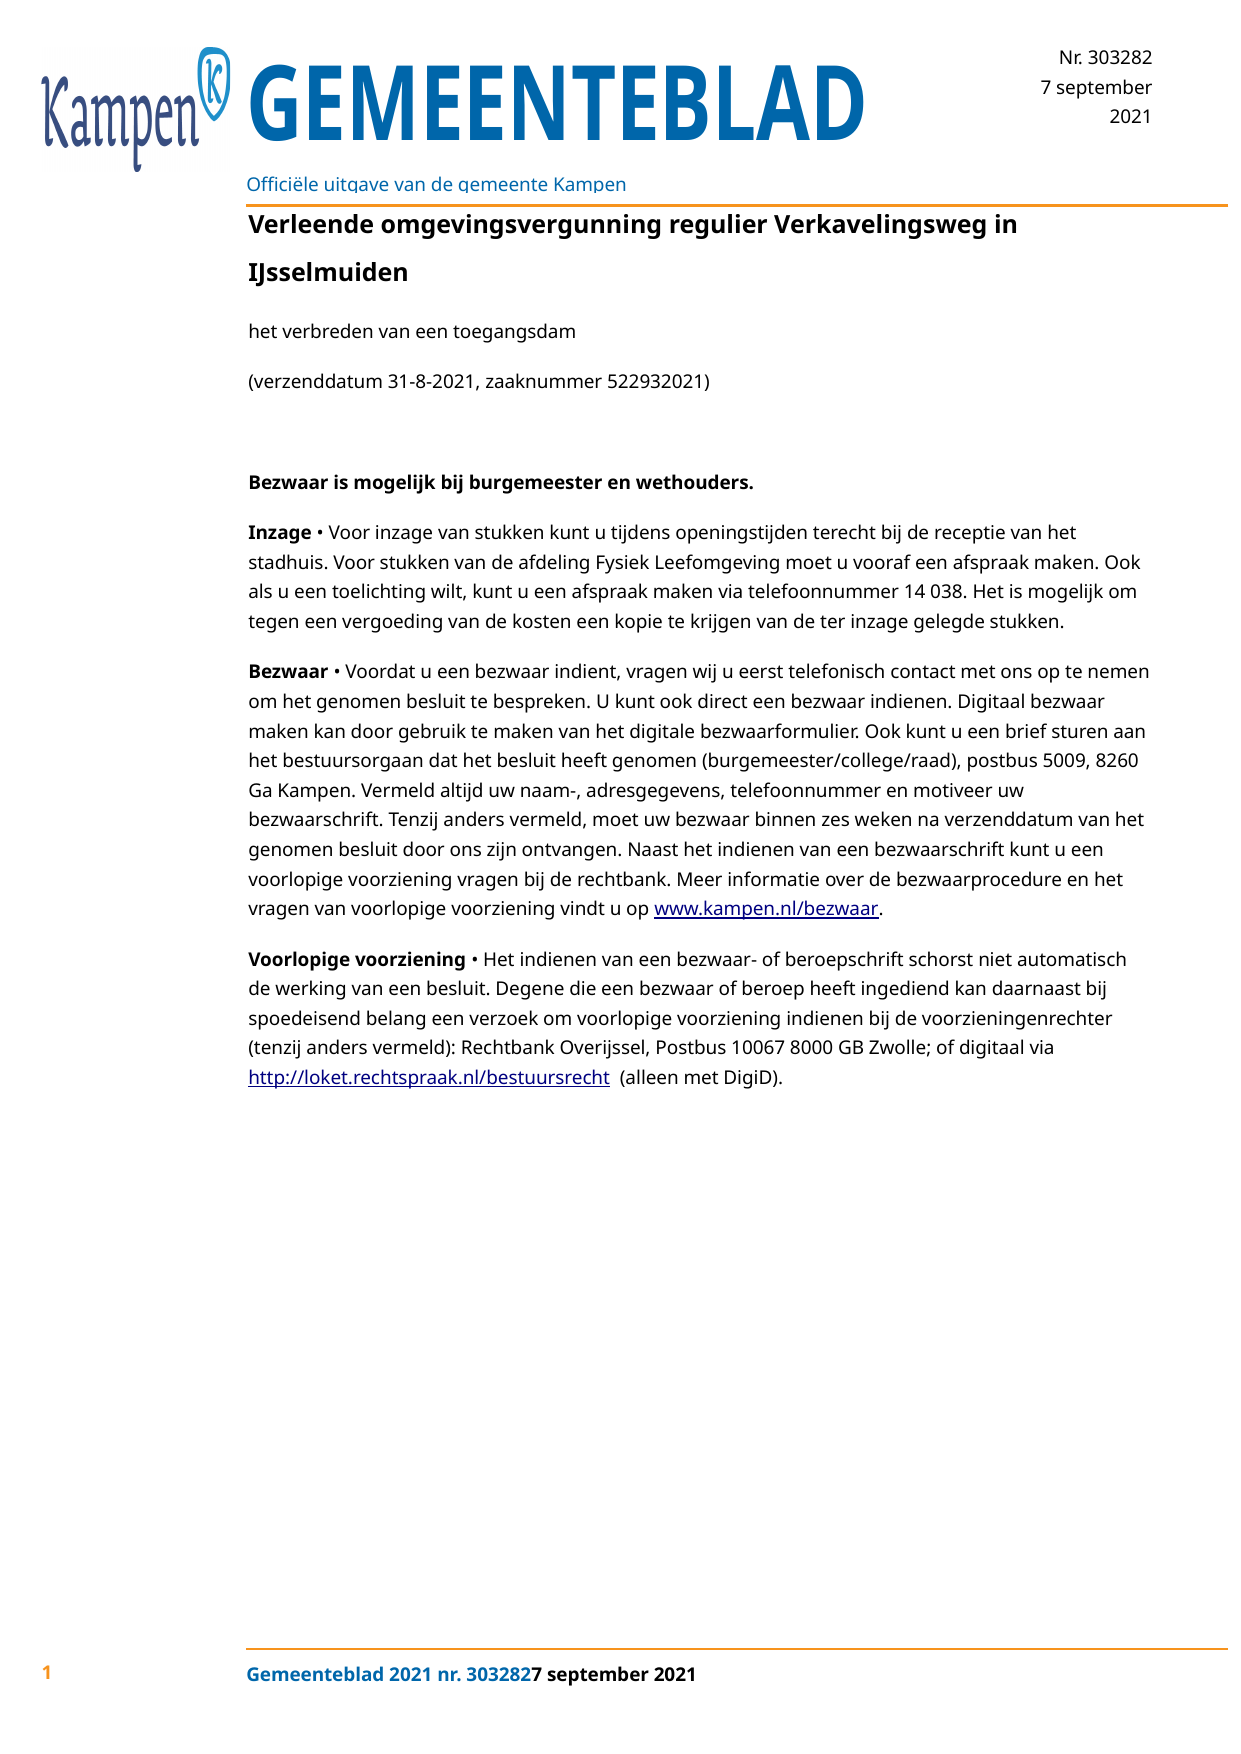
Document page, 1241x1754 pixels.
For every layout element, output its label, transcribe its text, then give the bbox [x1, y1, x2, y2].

text Bezwaar • Voordat u een bezwaar indient, vragen wij u eerst telefonisch contact met ons op te nemen om het genomen besluit te bespreken. U kunt ook direct een bezwaar indienen. Digitaal bezwaar maken kan door gebruik te maken van het digitale bezwaarformulier. Ook kunt u een brief sturen aan het bestuursorgaan dat het besluit heeft genomen (burgemeester/college/raad), postbus 5009, 8260 Ga Kampen. Vermeld altijd uw naam-, adresgegevens, telefoonnummer en motiveer uw bezwaarschrift. Tenzij anders vermeld, moet uw bezwaar binnen zes weken na verzenddatum van het genomen besluit door ons zijn ontvangen. Naast het indienen van een bezwaarschrift kunt u een voorlopige voorziening vragen bij de rechtbank. Meer informatie over de bezwaarprocedure en het vragen van voorlopige voorziening vindt u op www.kampen.nl/bezwaar. [248, 659, 1152, 921]
text (verzenddatum 31-8-2021, zaaknummer 522932021) [248, 368, 1152, 394]
text het verbreden van een toegangsdam [248, 318, 1152, 344]
picture [41, 47, 231, 172]
text Bezwaar is mogelijk bij burgemeester en wethouders. [248, 469, 1152, 495]
text Verleende omgevingsvergunning regulier Verkavelingsweg in IJsselmuiden [248, 207, 1152, 288]
text Inzage • Voor inzage van stukken kunt u tijdens openingstijden terecht bij de receptie van het stadhuis. Voor stukken van de afdeling Fysiek Leefomgeving moet u vooraf een afspraak maken. Ook als u een toelichting wilt, kunt u een afspraak maken via telefoonnummer 14 038. Het is mogelijk om tegen een vergoeding van de kosten een kopie te krijgen van de ter inzage gelegde stukken. [248, 519, 1152, 634]
text Voorlopige voorziening • Het indienen van een bezwaar- of beroepschrift schorst niet automatisch de werking van een besluit. Degene die een bezwaar of beroep heeft ingediend kan daarnaast bij spoedeisend belang een verzoek om voorlopige voorziening indienen bij de voorzieningenrechter (tenzij anders vermeld): Rechtbank Overijssel, Postbus 10067 8000 GB Zwolle; of digitaal via http://loket.rechtspraak.nl/bestuursrecht (alleen met DigiD). [248, 946, 1152, 1090]
